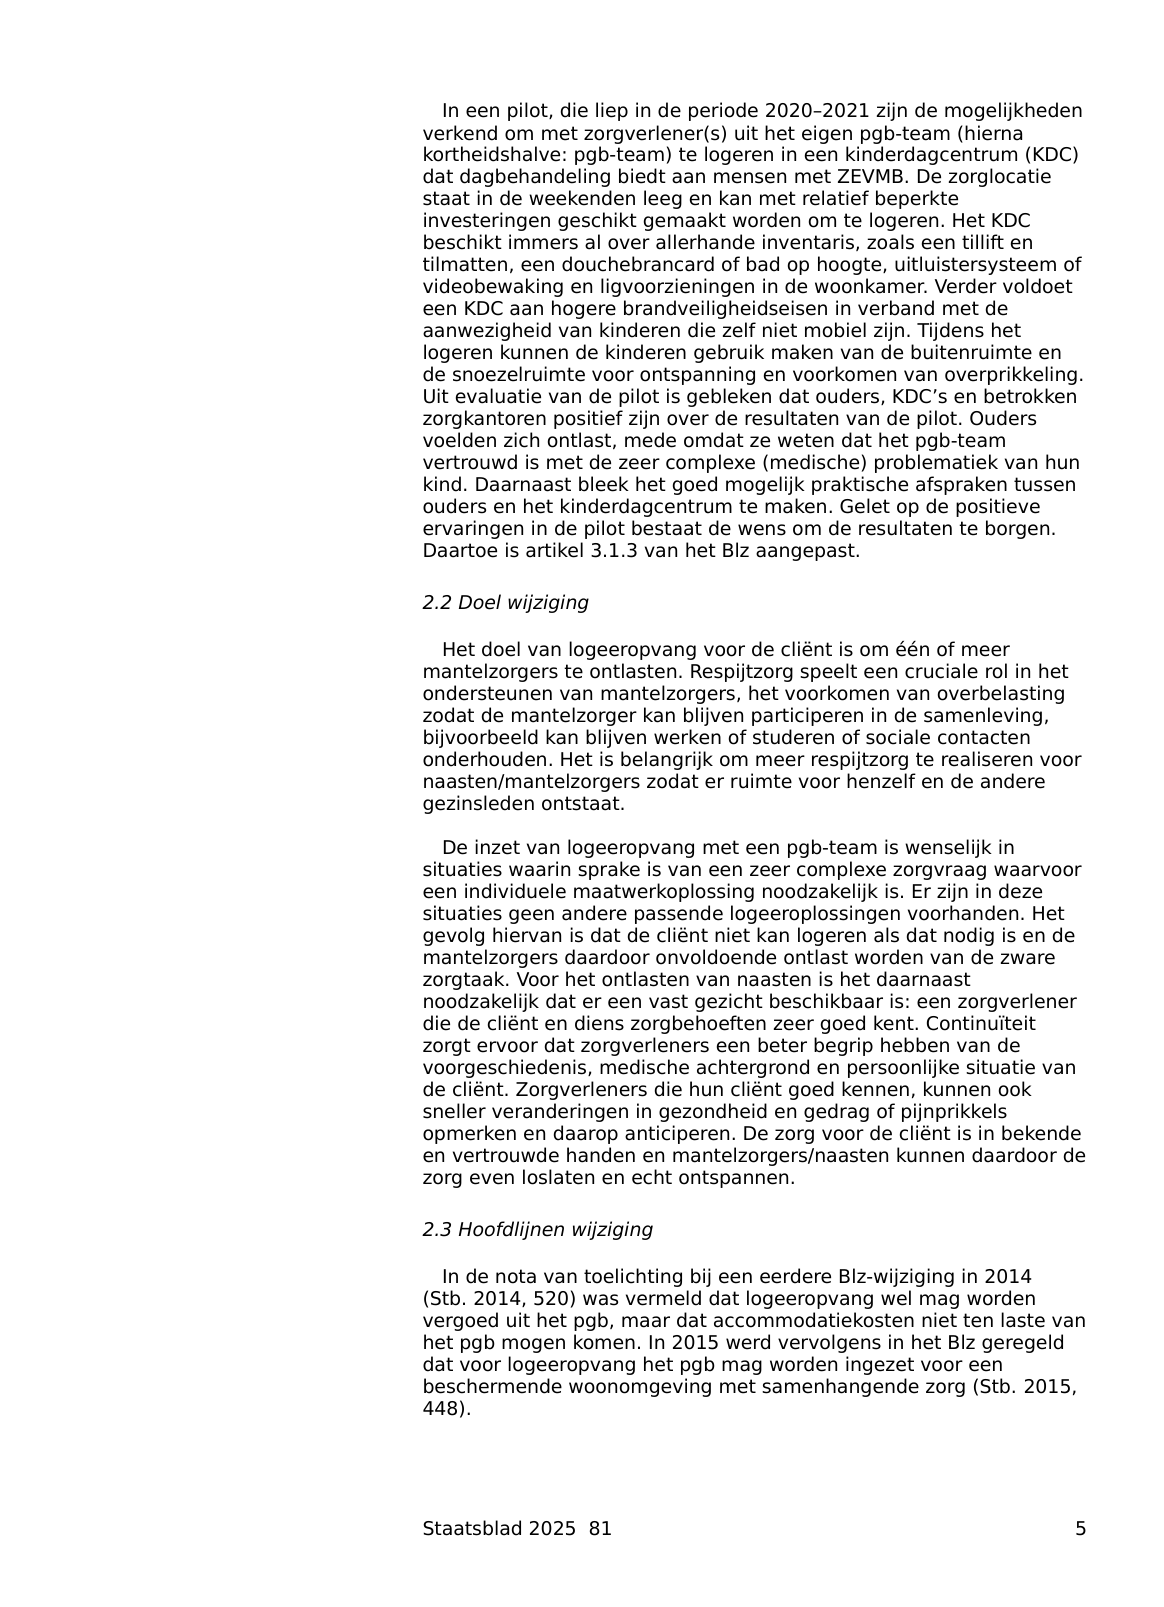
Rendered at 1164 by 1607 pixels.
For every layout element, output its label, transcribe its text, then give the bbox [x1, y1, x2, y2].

text In een pilot, die liep in de periode 2020–2021 zijn de mogelijkheden verkend om met zorgverlener(s) uit het eigen pgb-team (hierna kortheidshalve: pgb-team) te logeren in een kinderdagcentrum (KDC) dat dagbehandeling biedt aan mensen met ZEVMB. De zorglocatie staat in de weekenden leeg en kan met relatief beperkte investeringen geschikt gemaakt worden om te logeren. Het KDC beschikt immers al over allerhande inventaris, zoals een tillift en tilmatten, een douchebrancard of bad op hoogte, uitluistersysteem of videobewaking en ligvoorzieningen in de woonkamer. Verder voldoet een KDC aan hogere brandveiligheidseisen in verband met de aanwezigheid van kinderen die zelf niet mobiel zijn. Tijdens het logeren kunnen de kinderen gebruik maken van de buitenruimte en de snoezelruimte voor ontspanning en voorkomen van overprikkeling. Uit evaluatie van de pilot is gebleken dat ouders, KDC’s en betrokken zorgkantoren positief zijn over de resultaten van de pilot. Ouders voelden zich ontlast, mede omdat ze weten dat het pgb-team vertrouwd is met de zeer complexe (medische) problematiek van hun kind. Daarnaast bleek het goed mogelijk praktische afspraken tussen ouders en het kinderdagcentrum te maken. Gelet op de positieve ervaringen in de pilot bestaat de wens om de resultaten te borgen. Daartoe is artikel 3.1.3 van het Blz aangepast. [422, 100, 1087, 562]
text Het doel van logeeropvang voor de cliënt is om één of meer mantelzorgers te ontlasten. Respijtzorg speelt een cruciale rol in het ondersteunen van mantelzorgers, het voorkomen van overbelasting zodat de mantelzorger kan blijven participeren in de samenleving, bijvoorbeeld kan blijven werken of studeren of sociale contacten onderhouden. Het is belangrijk om meer respijtzorg te realiseren voor naasten/mantelzorgers zodat er ruimte voor henzelf en de andere gezinsleden ontstaat. [422, 639, 1087, 815]
subtitle 2.2 Doel wijziging [422, 592, 1087, 614]
text In de nota van toelichting bij een eerdere Blz-wijziging in 2014 (Stb. 2014, 520) was vermeld dat logeeropvang wel mag worden vergoed uit het pgb, maar dat accommodatiekosten niet ten laste van het pgb mogen komen. In 2015 werd vervolgens in het Blz geregeld dat voor logeeropvang het pgb mag worden ingezet voor een beschermende woonomgeving met samenhangende zorg (Stb. 2015, 448). [422, 1266, 1087, 1419]
subtitle 2.3 Hoofdlijnen wijziging [422, 1219, 1087, 1241]
text De inzet van logeeropvang met een pgb-team is wenselijk in situaties waarin sprake is van een zeer complexe zorgvraag waarvoor een individuele maatwerkoplossing noodzakelijk is. Er zijn in deze situaties geen andere passende logeeroplossingen voorhanden. Het gevolg hiervan is dat de cliënt niet kan logeren als dat nodig is en de mantelzorgers daardoor onvoldoende ontlast worden van de zware zorgtaak. Voor het ontlasten van naasten is het daarnaast noodzakelijk dat er een vast gezicht beschikbaar is: een zorgverlener die de cliënt en diens zorgbehoeften zeer goed kent. Continuïteit zorgt ervoor dat zorgverleners een beter begrip hebben van de voorgeschiedenis, medische achtergrond en persoonlijke situatie van de cliënt. Zorgverleners die hun cliënt goed kennen, kunnen ook sneller veranderingen in gezondheid en gedrag of pijnprikkels opmerken en daarop anticiperen. De zorg voor de cliënt is in bekende en vertrouwde handen en mantelzorgers/naasten kunnen daardoor de zorg even loslaten en echt ontspannen. [422, 837, 1087, 1189]
